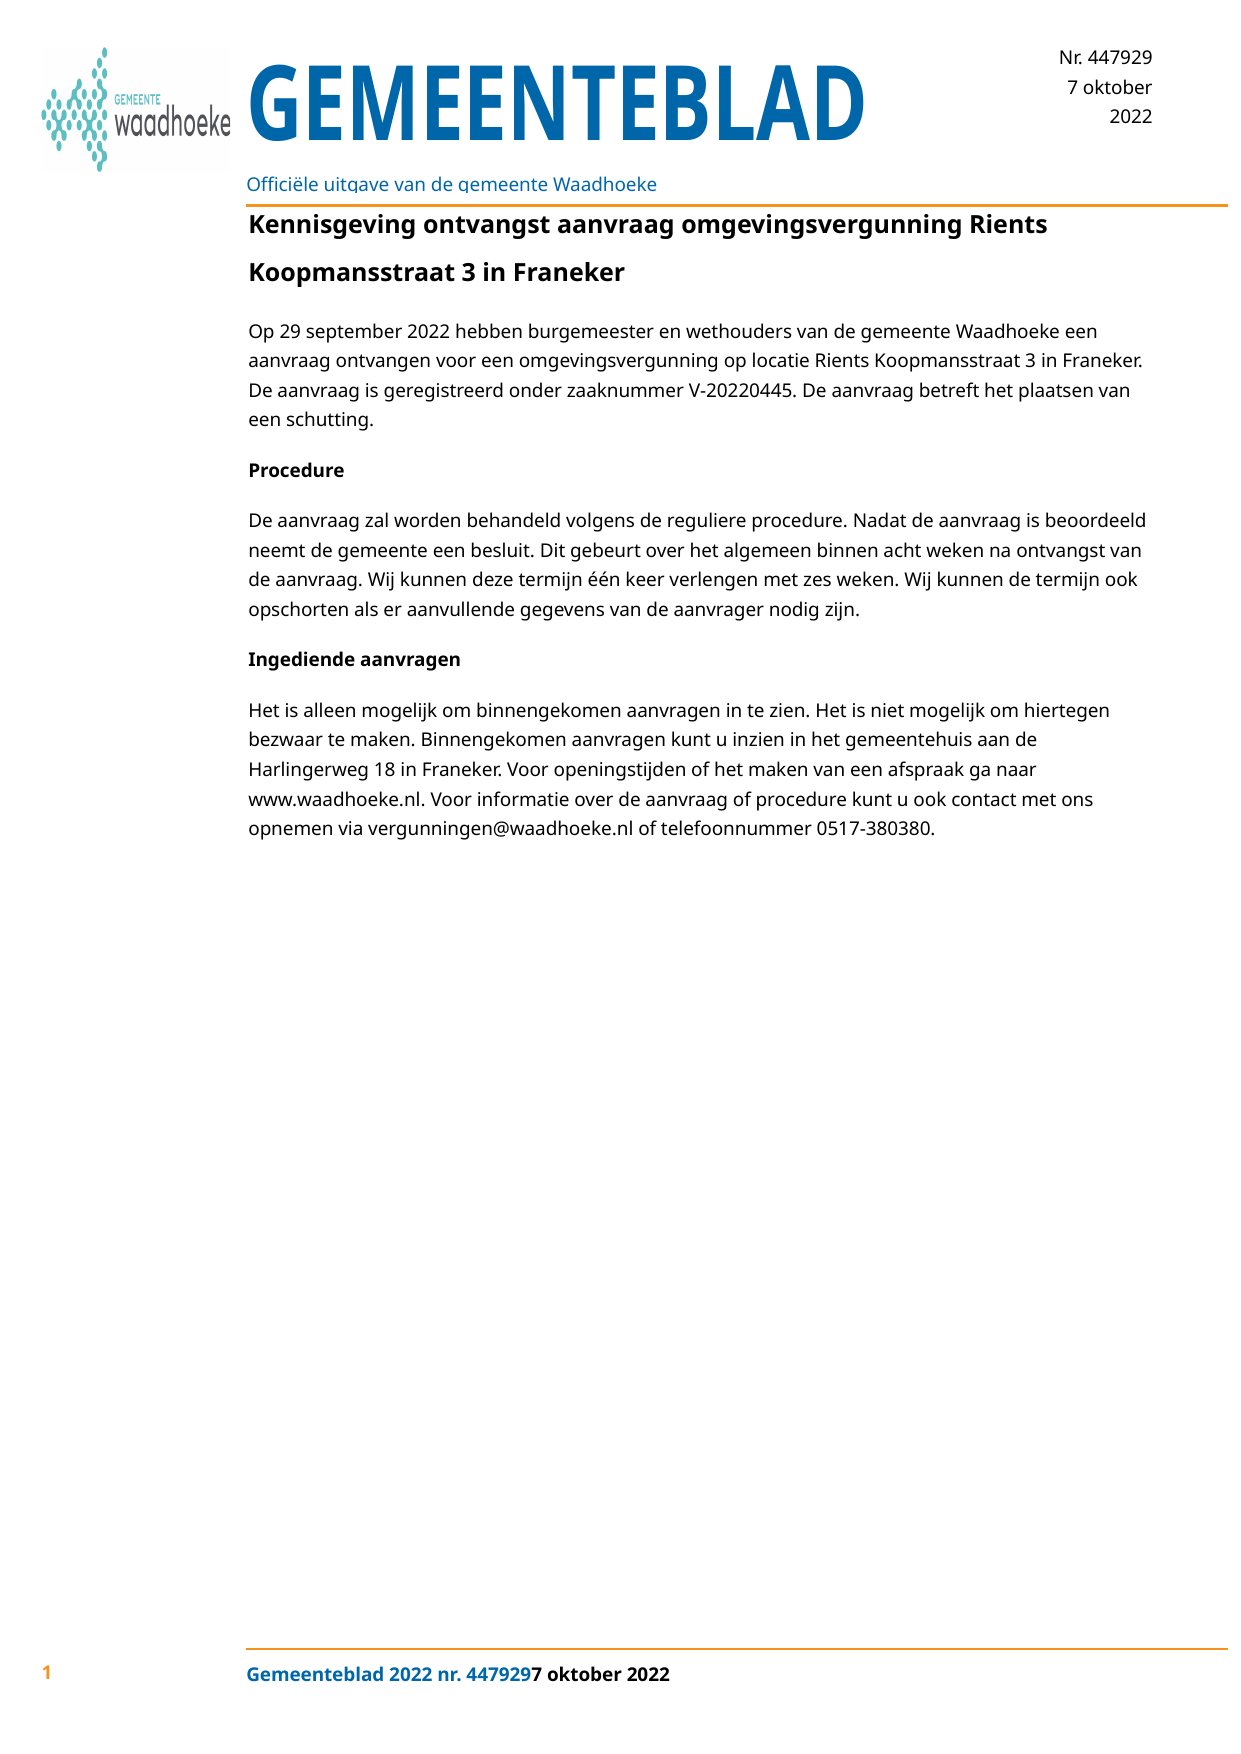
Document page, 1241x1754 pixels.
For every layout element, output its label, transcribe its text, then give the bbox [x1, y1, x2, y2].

text Kennisgeving ontvangst aanvraag omgevingsvergunning Rients Koopmansstraat 3 in Franeker [248, 207, 1152, 288]
text Procedure [248, 457, 1152, 483]
text Ingediende aanvragen [248, 647, 1152, 672]
text De aanvraag zal worden behandeld volgens de reguliere procedure. Nadat de aanvraag is beoordeeld neemt de gemeente een besluit. Dit gebeurt over het algemeen binnen acht weken na ontvangst van de aanvraag. Wij kunnen deze termijn één keer verlengen met zes weken. Wij kunnen de termijn ook opschorten als er aanvullende gegevens van de aanvrager nodig zijn. [248, 507, 1152, 622]
picture [41, 47, 231, 172]
text Het is alleen mogelijk om binnengekomen aanvragen in te zien. Het is niet mogelijk om hiertegen bezwaar te maken. Binnengekomen aanvragen kunt u inzien in het gemeentehuis aan de Harlingerweg 18 in Franeker. Voor openingstijden of het maken van een afspraak ga naar www.waadhoeke.nl. Voor informatie over de aanvraag of procedure kunt u ook contact met ons opnemen via vergunningen@waadhoeke.nl of telefoonnummer 0517-380380. [248, 697, 1152, 841]
text Op 29 september 2022 hebben burgemeester en wethouders van de gemeente Waadhoeke een aanvraag ontvangen voor een omgevingsvergunning op locatie Rients Koopmansstraat 3 in Franeker. De aanvraag is geregistreerd onder zaaknummer V-20220445. De aanvraag betreft het plaatsen van een schutting. [248, 318, 1152, 432]
